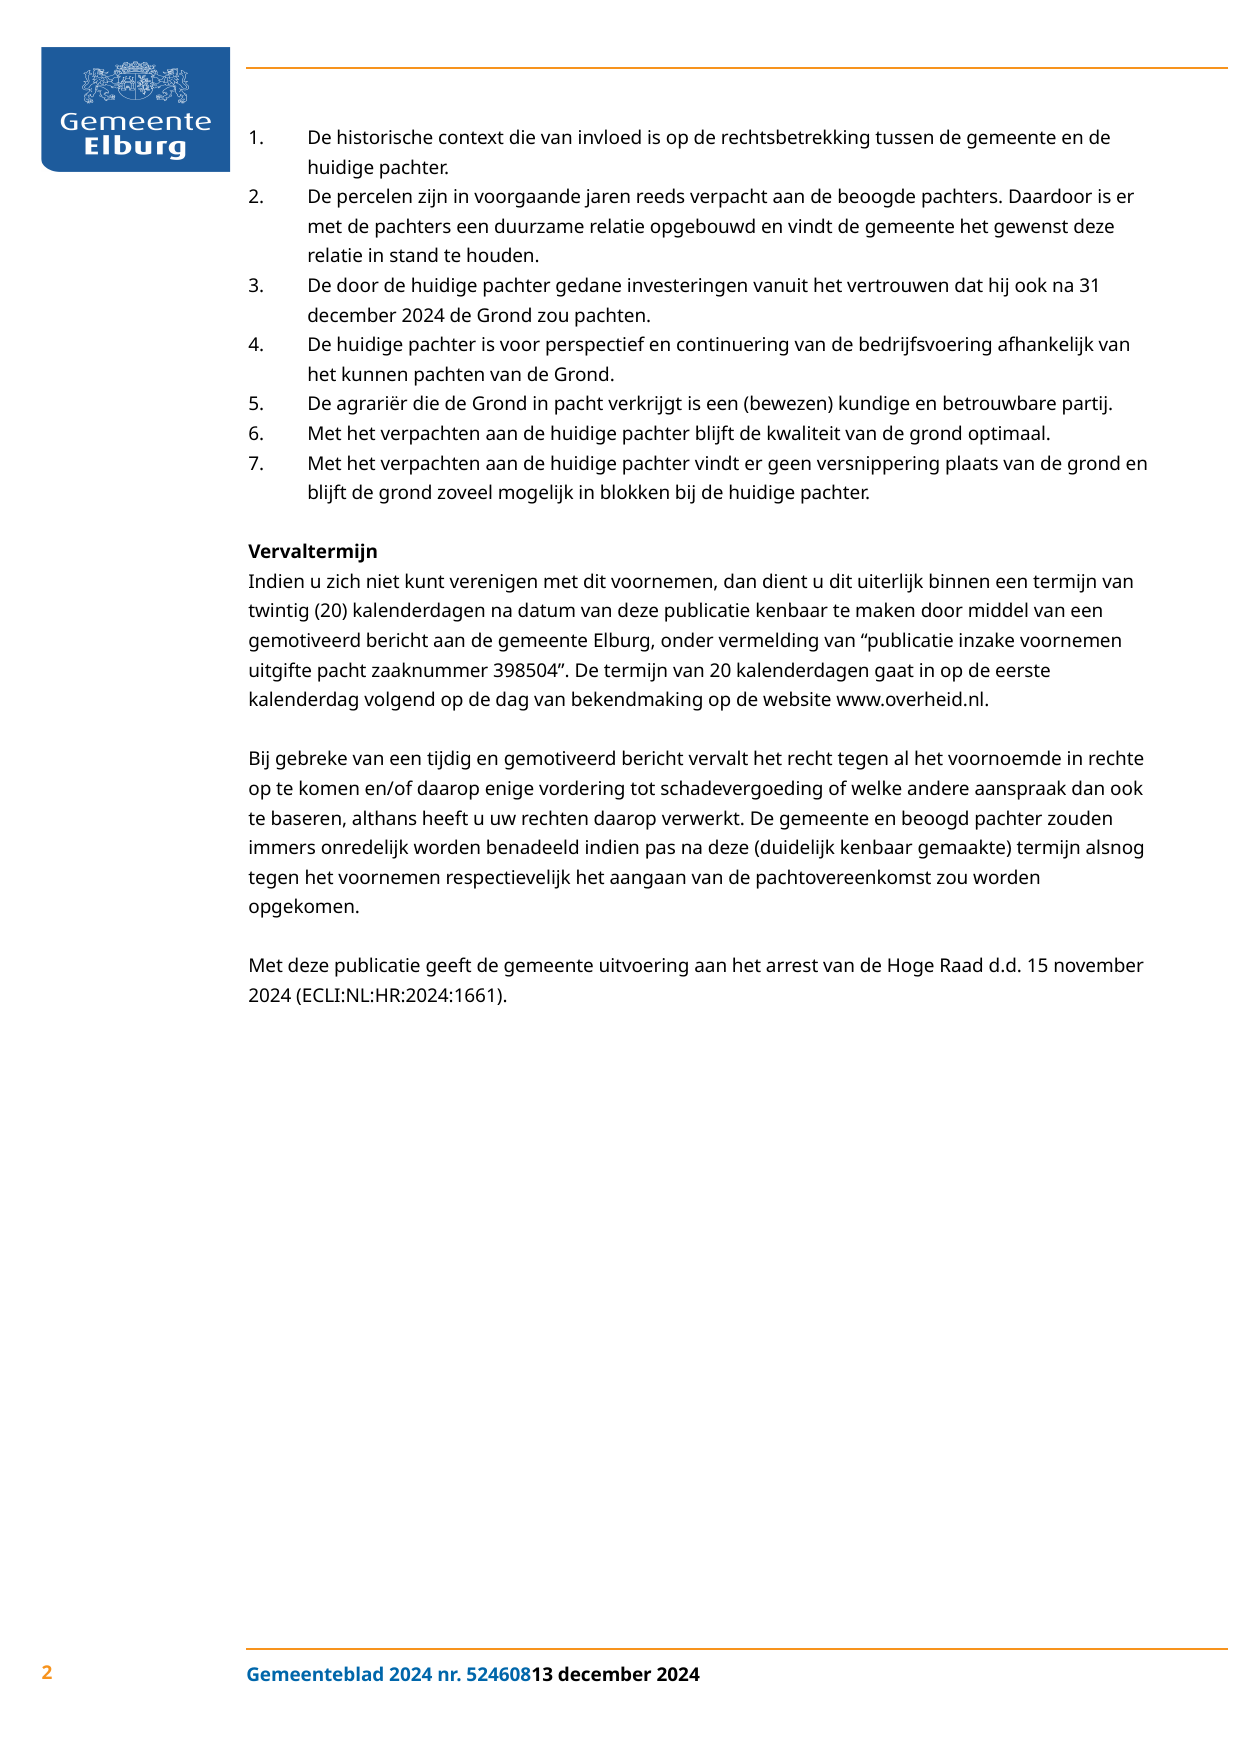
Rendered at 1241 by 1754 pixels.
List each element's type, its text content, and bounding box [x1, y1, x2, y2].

text Vervaltermijn [248, 538, 1152, 564]
list De huidige pachter is voor perspectief en continuering van de bedrijfsvoering afhankelijk van het kunnen pachten van de Grond. [248, 331, 1152, 387]
list Met het verpachten aan de huidige pachter vindt er geen versnippering plaats van de grond en blijft de grond zoveel mogelijk in blokken bij de huidige pachter. [248, 450, 1152, 505]
text Met deze publicatie geeft de gemeente uitvoering aan het arrest van de Hoge Raad d.d. 15 november 2024 (ECLI:NL:HR:2024:1661). [248, 953, 1152, 1008]
list De percelen zijn in voorgaande jaren reeds verpacht aan de beoogde pachters. Daardoor is er met de pachters een duurzame relatie opgebouwd en vindt de gemeente het gewenst deze relatie in stand te houden. [248, 183, 1152, 268]
text Bij gebreke van een tijdig en gemotiveerd bericht vervalt het recht tegen al het voornoemde in rechte op te komen en/of daarop enige vordering tot schadevergoeding of welke andere aanspraak dan ook te baseren, althans heeft u uw rechten daarop verwerkt. De gemeente en beoogd pachter zouden immers onredelijk worden benadeeld indien pas na deze (duidelijk kenbaar gemaakte) termijn alsnog tegen het voornemen respectievelijk het aangaan van de pachtovereenkomst zou worden opgekomen. [248, 746, 1152, 919]
picture [41, 47, 231, 172]
list De agrariër die de Grond in pacht verkrijgt is een (bewezen) kundige en betrouwbare partij. [248, 391, 1152, 416]
list Met het verpachten aan de huidige pachter blijft de kwaliteit van de grond optimaal. [248, 420, 1152, 446]
text Indien u zich niet kunt verenigen met dit voornemen, dan dient u dit uiterlijk binnen een termijn van twintig (20) kalenderdagen na datum van deze publicatie kenbaar te maken door middel van een gemotiveerd bericht aan de gemeente Elburg, onder vermelding van “publicatie inzake voornemen uitgifte pacht zaaknummer 398504”. De termijn van 20 kalenderdagen gaat in op de eerste kalenderdag volgend op de dag van bekendmaking op de website www.overheid.nl. [248, 568, 1152, 712]
list De historische context die van invloed is op de rechtsbetrekking tussen de gemeente en de huidige pachter. [248, 124, 1152, 180]
list De door de huidige pachter gedane investeringen vanuit het vertrouwen dat hij ook na 31 december 2024 de Grond zou pachten. [248, 272, 1152, 328]
